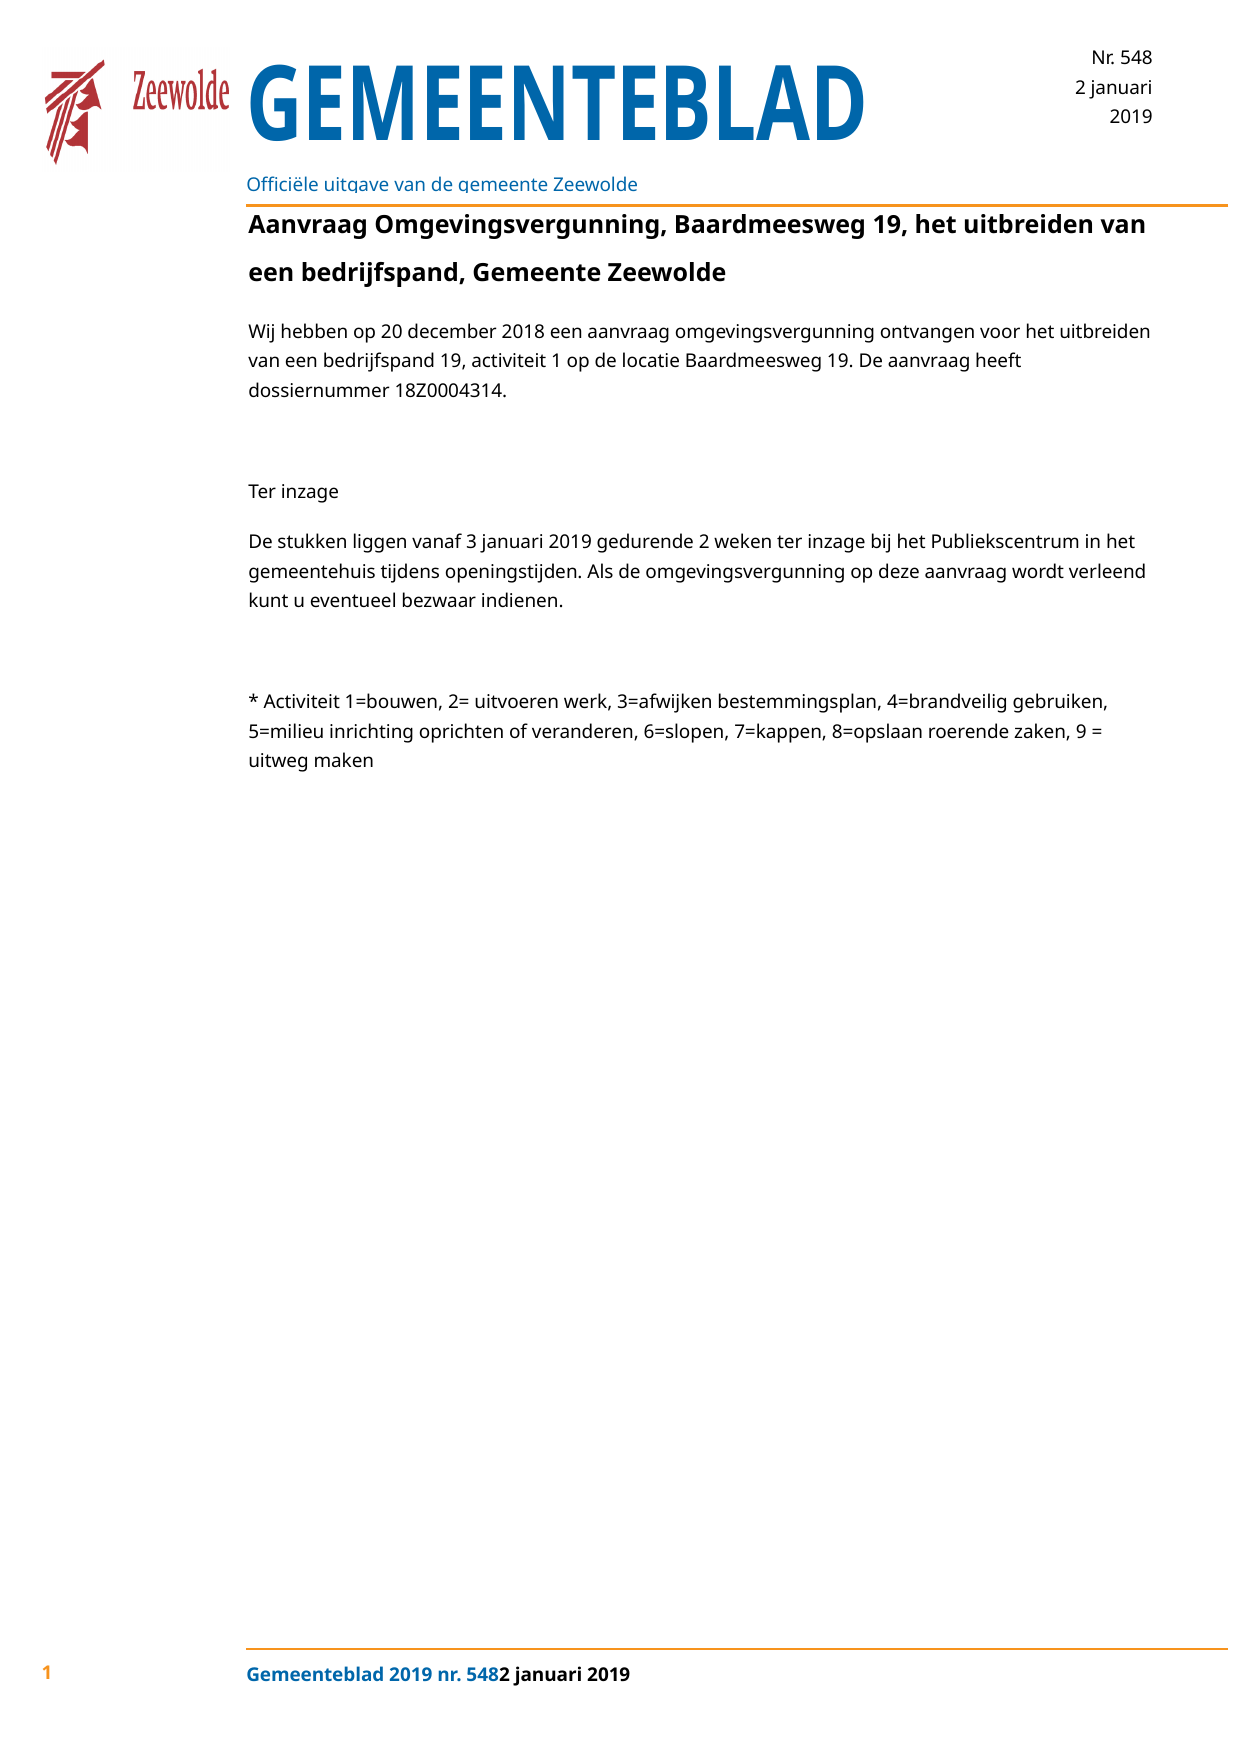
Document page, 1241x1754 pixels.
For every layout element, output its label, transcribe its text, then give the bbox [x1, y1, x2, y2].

text Aanvraag Omgevingsvergunning, Baardmeesweg 19, het uitbreiden van een bedrijfspand, Gemeente Zeewolde [248, 207, 1152, 288]
text Wij hebben op 20 december 2018 een aanvraag omgevingsvergunning ontvangen voor het uitbreiden van een bedrijfspand 19, activiteit 1 op de locatie Baardmeesweg 19. De aanvraag heeft dossiernummer 18Z0004314. [248, 318, 1152, 403]
text * Activiteit 1=bouwen, 2= uitvoeren werk, 3=afwijken bestemmingsplan, 4=brandveilig gebruiken, 5=milieu inrichting oprichten of veranderen, 6=slopen, 7=kappen, 8=opslaan roerende zaken, 9 = uitweg maken [248, 688, 1152, 773]
picture [41, 47, 231, 172]
text De stukken liggen vanaf 3 januari 2019 gedurende 2 weken ter inzage bij het Publiekscentrum in het gemeentehuis tijdens openingstijden. Als de omgevingsvergunning op deze aanvraag wordt verleend kunt u eventueel bezwaar indienen. [248, 528, 1152, 613]
text Ter inzage [248, 478, 1152, 504]
